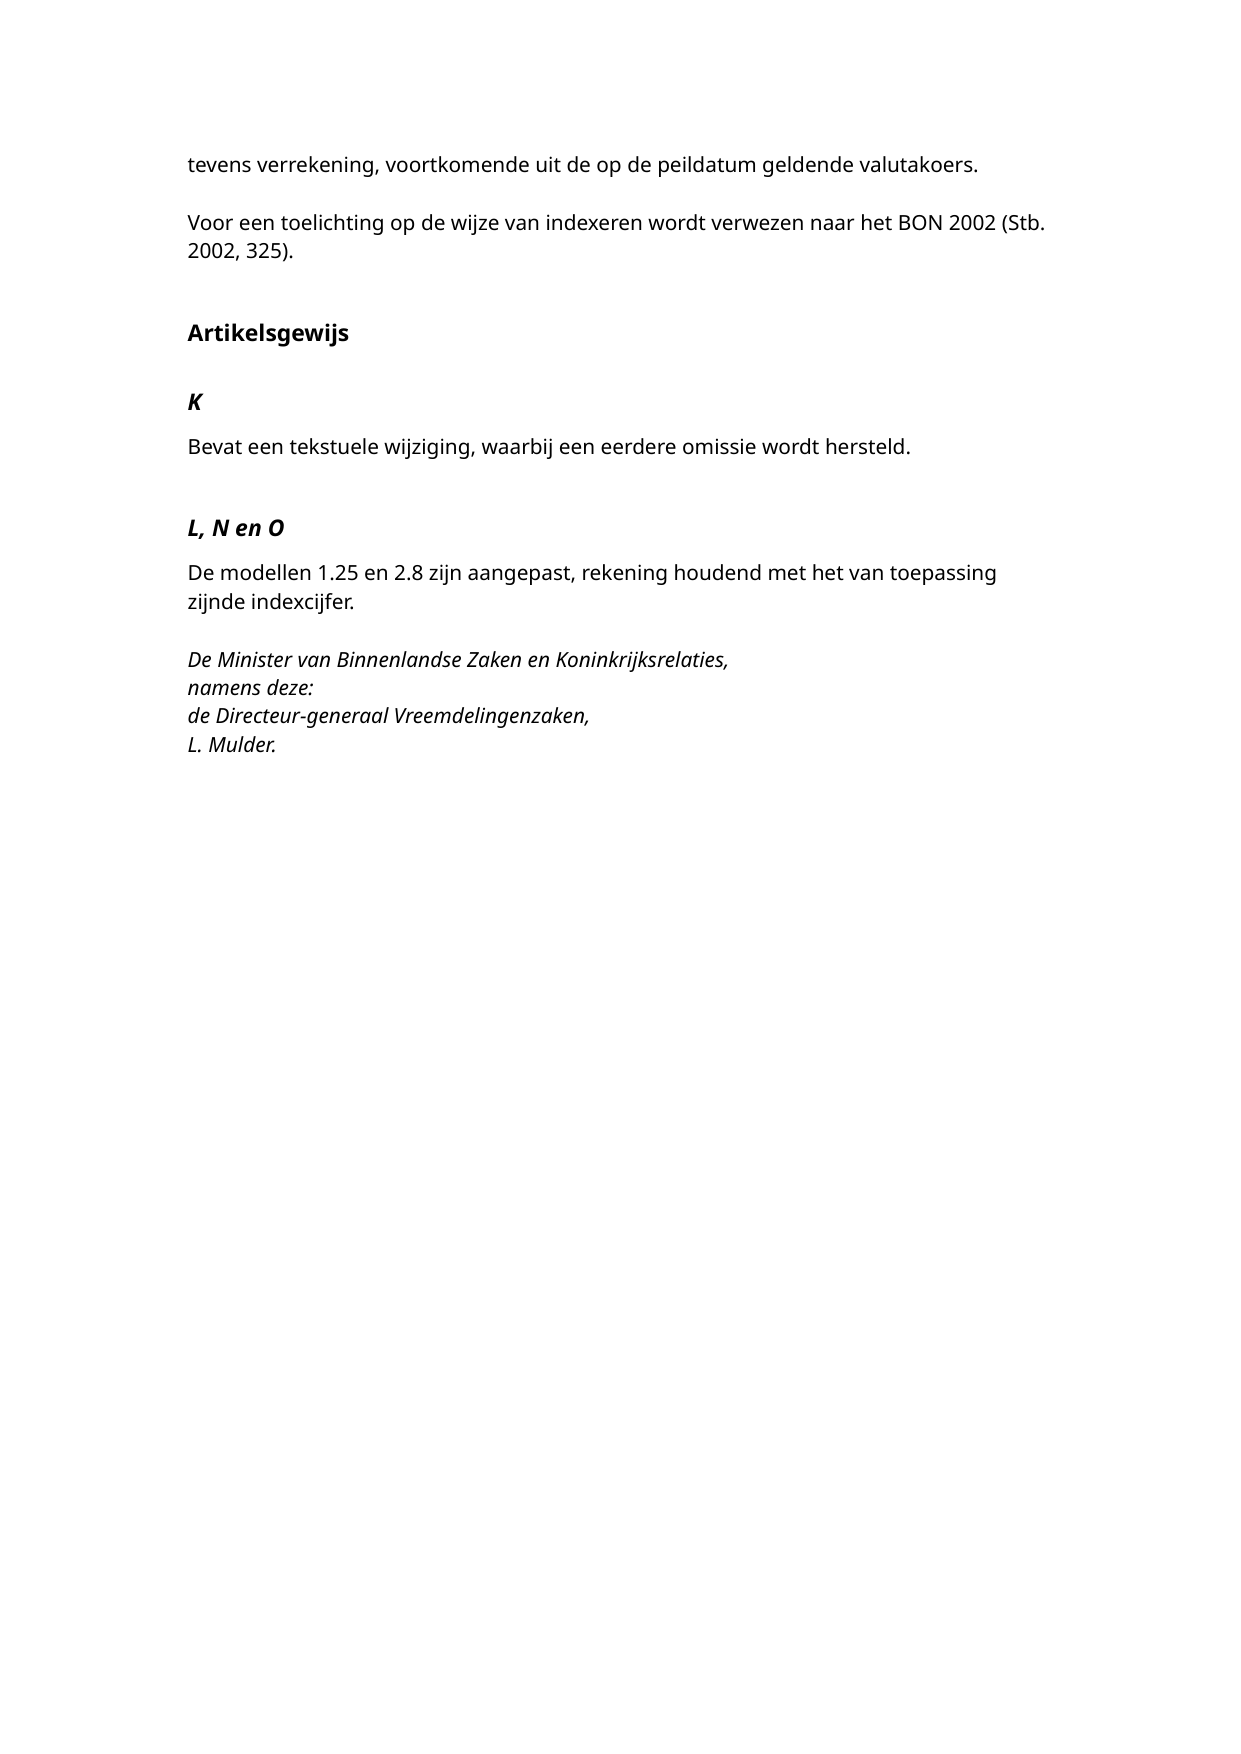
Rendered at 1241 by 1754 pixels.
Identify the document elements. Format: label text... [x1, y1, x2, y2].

text Voor een toelichting op de wijze van indexeren wordt verwezen naar het BON 2002 (Stb. 2002, 325). [187, 208, 1053, 265]
text de Directeur-generaal Vreemdelingenzaken, [187, 702, 1053, 730]
subtitle Artikelsgewijs [187, 317, 1053, 348]
text L. Mulder. [187, 730, 1053, 758]
text De Minister van Binnenlandse Zaken en Koninkrijksrelaties, [187, 645, 1053, 673]
text Bevat een tekstuele wijziging, waarbij een eerdere omissie wordt hersteld. [187, 432, 1053, 460]
text De modellen 1.25 en 2.8 zijn aangepast, rekening houdend met het van toepassing zijnde indexcijfer. [187, 558, 1053, 615]
subtitle L, N en O [187, 512, 1053, 543]
subtitle K [187, 386, 1053, 417]
text namens deze: [187, 673, 1053, 702]
text tevens verrekening, voortkomende uit de op de peildatum geldende valutakoers. [187, 150, 1053, 178]
